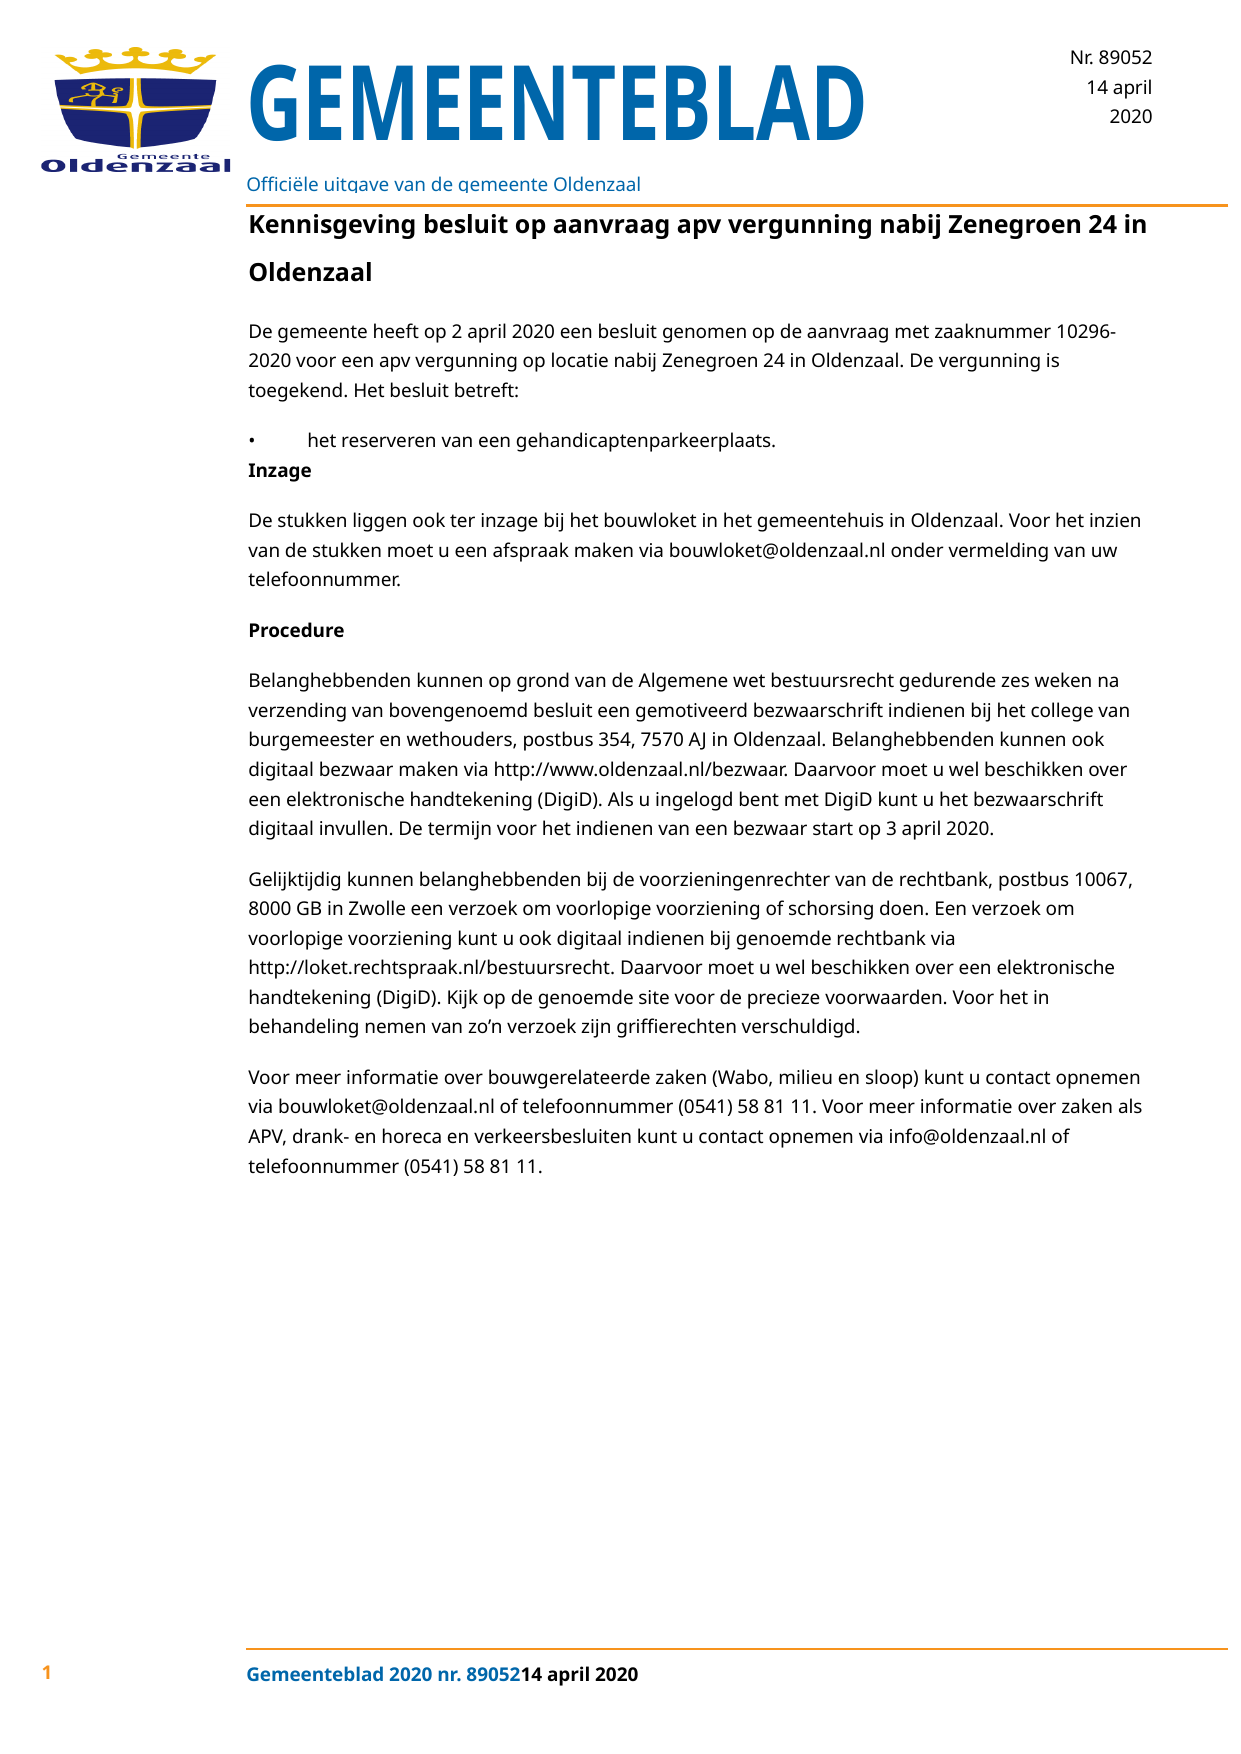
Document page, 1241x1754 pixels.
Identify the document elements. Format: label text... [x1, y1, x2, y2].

picture [41, 47, 231, 172]
text Belanghebbenden kunnen op grond van de Algemene wet bestuursrecht gedurende zes weken na verzending van bovengenoemd besluit een gemotiveerd bezwaarschrift indienen bij het college van burgemeester en wethouders, postbus 354, 7570 AJ in Oldenzaal. Belanghebbenden kunnen ook digitaal bezwaar maken via http://www.oldenzaal.nl/bezwaar. Daarvoor moet u wel beschikken over een elektronische handtekening (DigiD). Als u ingelogd bent met DigiD kunt u het bezwaarschrift digitaal invullen. De termijn voor het indienen van een bezwaar start op 3 april 2020. [248, 667, 1152, 841]
text Inzage [248, 457, 1152, 483]
text De gemeente heeft op 2 april 2020 een besluit genomen op de aanvraag met zaaknummer 10296-2020 voor een apv vergunning op locatie nabij Zenegroen 24 in Oldenzaal. De vergunning is toegekend. Het besluit betreft: [248, 318, 1152, 403]
text Gelijktijdig kunnen belanghebbenden bij de voorzieningenrechter van de rechtbank, postbus 10067, 8000 GB in Zwolle een verzoek om voorlopige voorziening of schorsing doen. Een verzoek om voorlopige voorziening kunt u ook digitaal indienen bij genoemde rechtbank via http://loket.rechtspraak.nl/bestuursrecht. Daarvoor moet u wel beschikken over een elektronische handtekening (DigiD). Kijk op de genoemde site voor de precieze voorwaarden. Voor het in behandeling nemen van zo’n verzoek zijn griffierechten verschuldigd. [248, 866, 1152, 1039]
text Procedure [248, 617, 1152, 643]
list het reserveren van een gehandicaptenparkeerplaats. [248, 427, 1152, 453]
text De stukken liggen ook ter inzage bij het bouwloket in het gemeentehuis in Oldenzaal. Voor het inzien van de stukken moet u een afspraak maken via bouwloket@oldenzaal.nl onder vermelding van uw telefoonnummer. [248, 507, 1152, 592]
text Voor meer informatie over bouwgerelateerde zaken (Wabo, milieu en sloop) kunt u contact opnemen via bouwloket@oldenzaal.nl of telefoonnummer (0541) 58 81 11. Voor meer informatie over zaken als APV, drank- en horeca en verkeersbesluiten kunt u contact opnemen via info@oldenzaal.nl of telefoonnummer (0541) 58 81 11. [248, 1064, 1152, 1179]
text Kennisgeving besluit op aanvraag apv vergunning nabij Zenegroen 24 in Oldenzaal [248, 207, 1152, 288]
